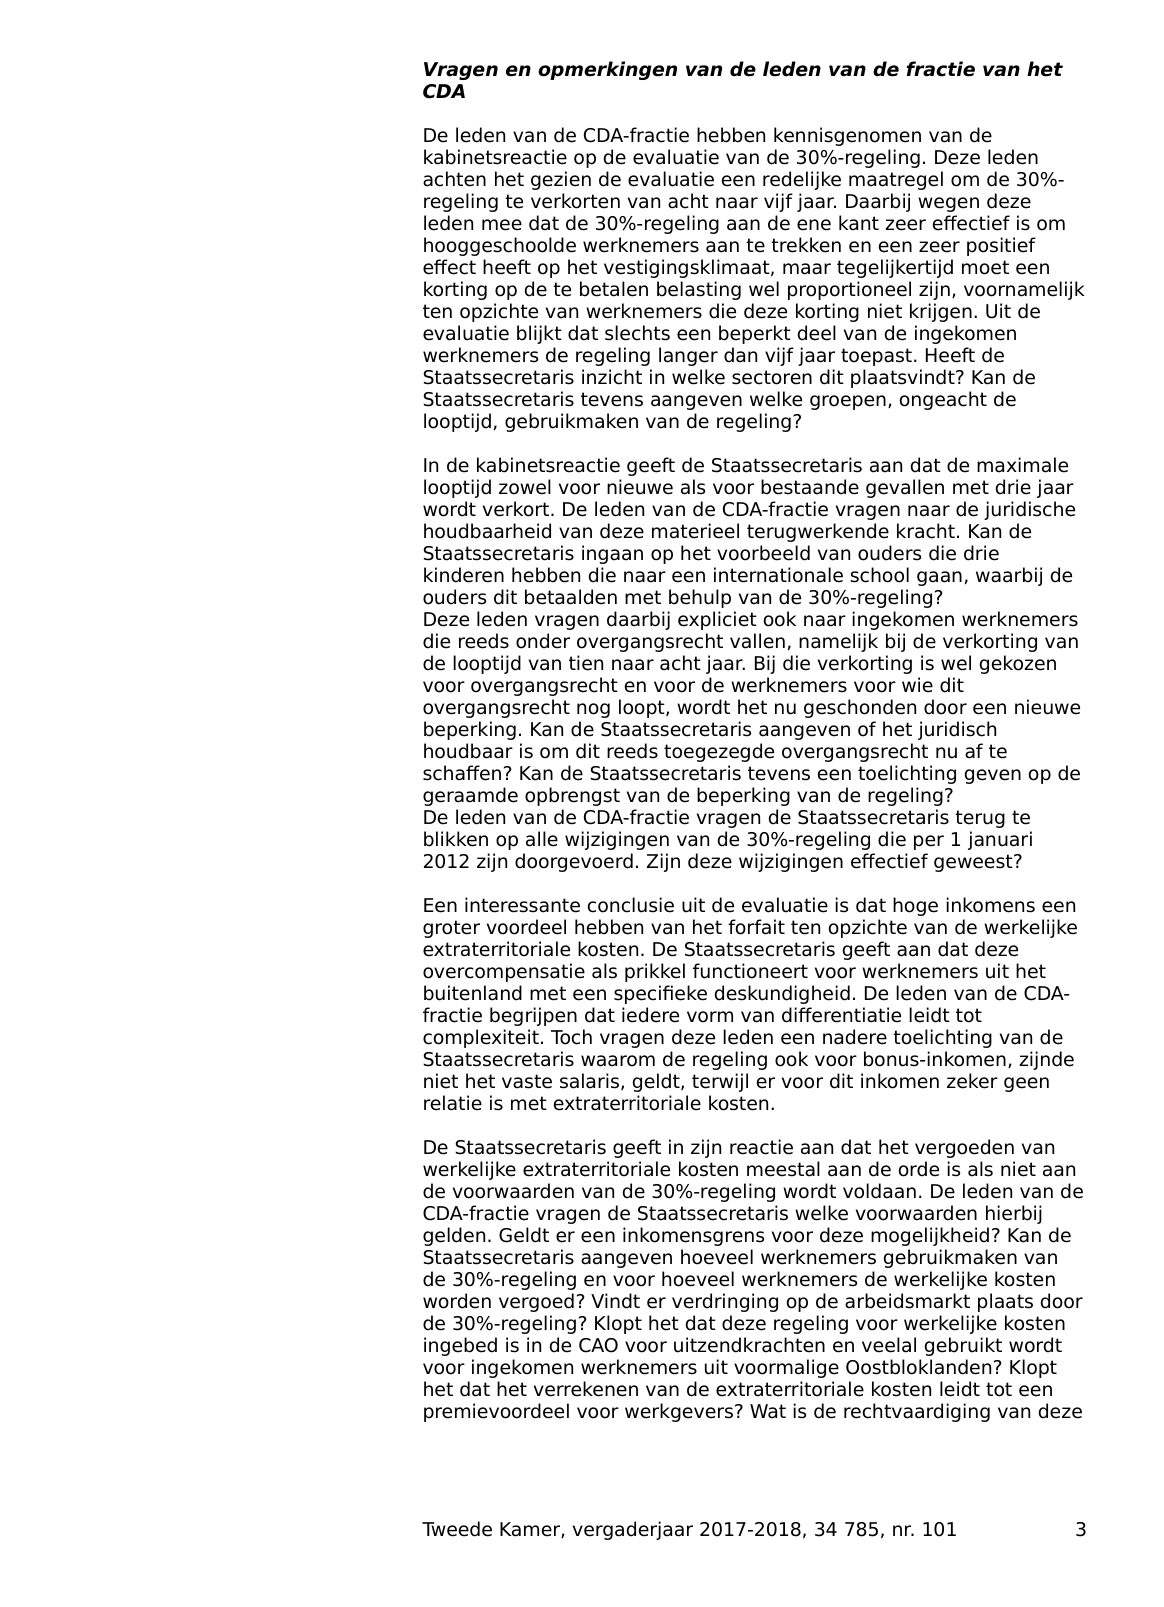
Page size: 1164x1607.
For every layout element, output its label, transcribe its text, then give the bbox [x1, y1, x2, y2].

text De leden van de CDA-fractie vragen de Staatssecretaris terug te blikken op alle wijzigingen van de 30%-regeling die per 1 januari 2012 zijn doorgevoerd. Zijn deze wijzigingen effectief geweest? [422, 807, 1087, 873]
text In de kabinetsreactie geeft de Staatssecretaris aan dat de maximale looptijd zowel voor nieuwe als voor bestaande gevallen met drie jaar wordt verkort. De leden van de CDA-fractie vragen naar de juridische houdbaarheid van deze materieel terugwerkende kracht. Kan de Staatssecretaris ingaan op het voorbeeld van ouders die drie kinderen hebben die naar een internationale school gaan, waarbij de ouders dit betaalden met behulp van de 30%-regeling? [422, 455, 1087, 609]
text Een interessante conclusie uit de evaluatie is dat hoge inkomens een groter voordeel hebben van het forfait ten opzichte van de werkelijke extraterritoriale kosten. De Staatssecretaris geeft aan dat deze overcompensatie als prikkel functioneert voor werknemers uit het buitenland met een specifieke deskundigheid. De leden van de CDA-fractie begrijpen dat iedere vorm van differentiatie leidt tot complexiteit. Toch vragen deze leden een nadere toelichting van de Staatssecretaris waarom de regeling ook voor bonus-inkomen, zijnde niet het vaste salaris, geldt, terwijl er voor dit inkomen zeker geen relatie is met extraterritoriale kosten. [422, 895, 1087, 1115]
text De Staatssecretaris geeft in zijn reactie aan dat het vergoeden van werkelijke extraterritoriale kosten meestal aan de orde is als niet aan de voorwaarden van de 30%-regeling wordt voldaan. De leden van de CDA-fractie vragen de Staatssecretaris welke voorwaarden hierbij gelden. Geldt er een inkomensgrens voor deze mogelijkheid? Kan de Staatssecretaris aangeven hoeveel werknemers gebruikmaken van de 30%-regeling en voor hoeveel werknemers de werkelijke kosten worden vergoed? Vindt er verdringing op de arbeidsmarkt plaats door de 30%-regeling? Klopt het dat deze regeling voor werkelijke kosten ingebed is in de CAO voor uitzendkrachten en veelal gebruikt wordt voor ingekomen werknemers uit voormalige Oostbloklanden? Klopt het dat het verrekenen van de extraterritoriale kosten leidt tot een premievoordeel voor werkgevers? Wat is de rechtvaardiging van deze [422, 1137, 1087, 1423]
subtitle Vragen en opmerkingen van de leden van de fractie van het CDA [422, 59, 1087, 103]
text Deze leden vragen daarbij expliciet ook naar ingekomen werknemers die reeds onder overgangsrecht vallen, namelijk bij de verkorting van de looptijd van tien naar acht jaar. Bij die verkorting is wel gekozen voor overgangsrecht en voor de werknemers voor wie dit overgangsrecht nog loopt, wordt het nu geschonden door een nieuwe beperking. Kan de Staatssecretaris aangeven of het juridisch houdbaar is om dit reeds toegezegde overgangsrecht nu af te schaffen? Kan de Staatssecretaris tevens een toelichting geven op de geraamde opbrengst van de beperking van de regeling? [422, 609, 1087, 807]
text De leden van de CDA-fractie hebben kennisgenomen van de kabinetsreactie op de evaluatie van de 30%-regeling. Deze leden achten het gezien de evaluatie een redelijke maatregel om de 30%-regeling te verkorten van acht naar vijf jaar. Daarbij wegen deze leden mee dat de 30%-regeling aan de ene kant zeer effectief is om hooggeschoolde werknemers aan te trekken en een zeer positief effect heeft op het vestigingsklimaat, maar tegelijkertijd moet een korting op de te betalen belasting wel proportioneel zijn, voornamelijk ten opzichte van werknemers die deze korting niet krijgen. Uit de evaluatie blijkt dat slechts een beperkt deel van de ingekomen werknemers de regeling langer dan vijf jaar toepast. Heeft de Staatssecretaris inzicht in welke sectoren dit plaatsvindt? Kan de Staatssecretaris tevens aangeven welke groepen, ongeacht de looptijd, gebruikmaken van de regeling? [422, 125, 1087, 433]
